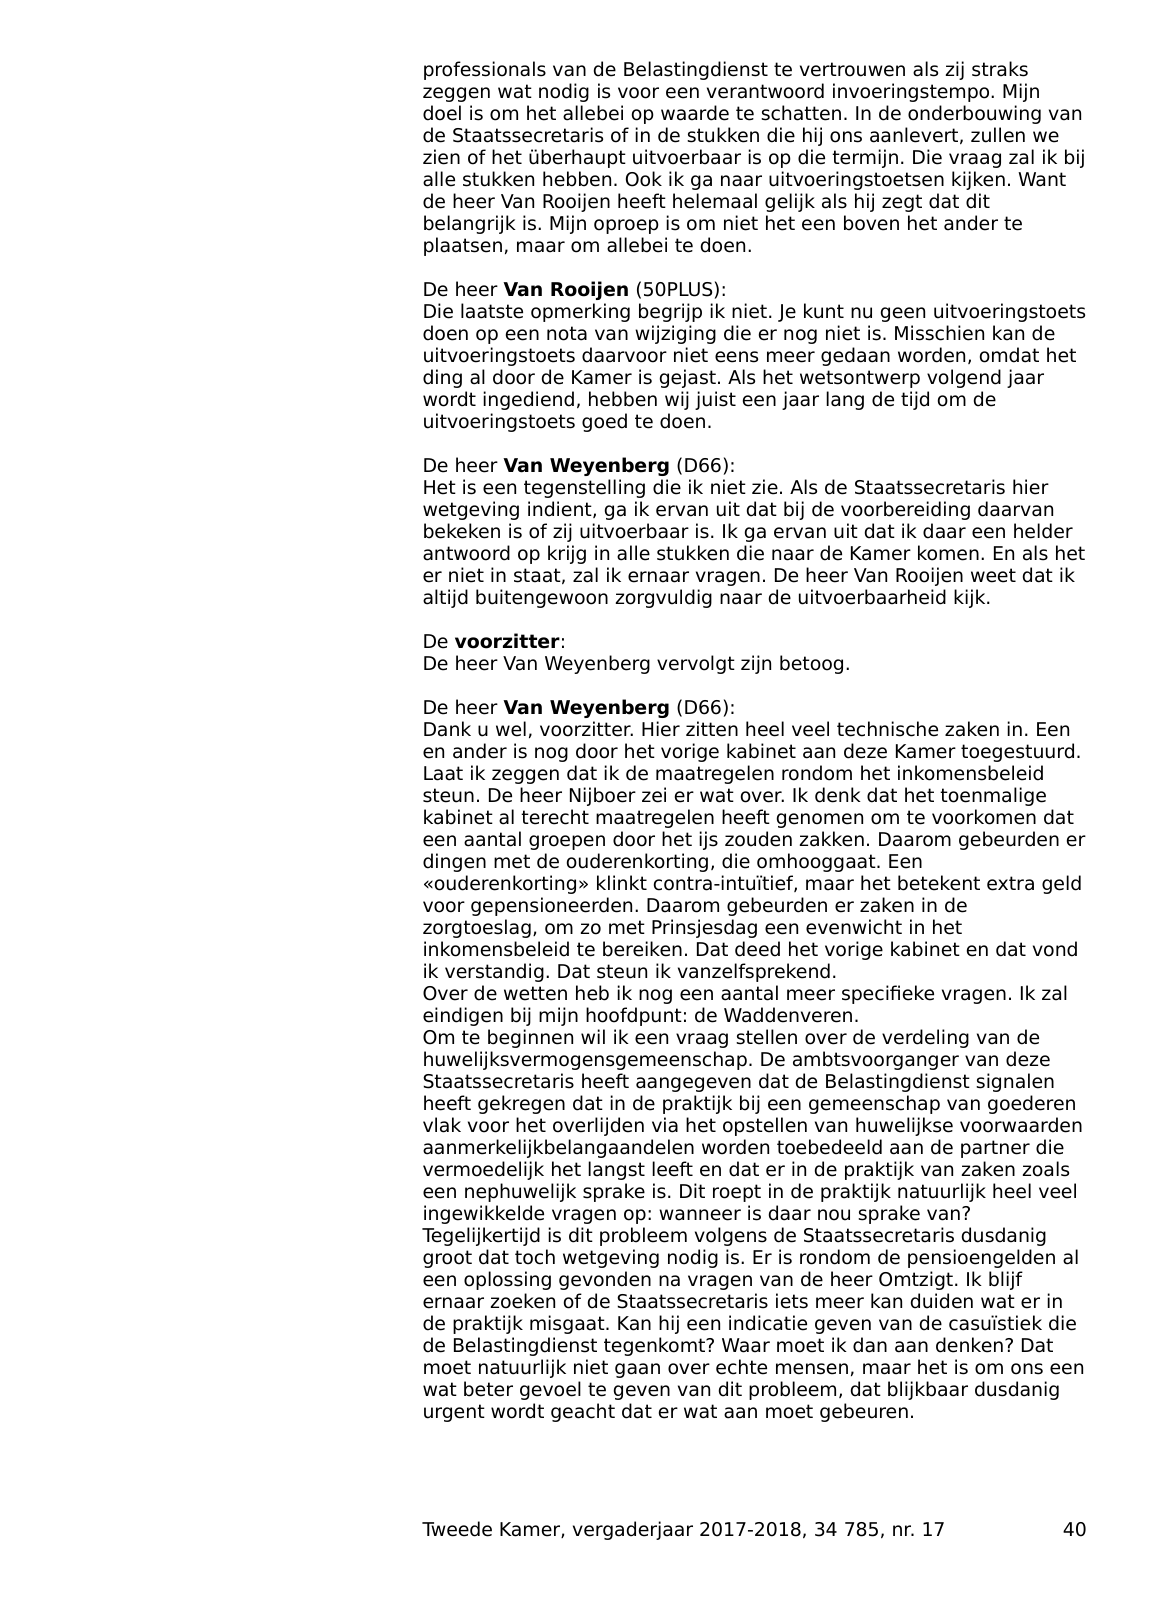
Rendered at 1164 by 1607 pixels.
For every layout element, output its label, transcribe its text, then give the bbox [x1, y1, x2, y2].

text De heer Van Weyenberg vervolgt zijn betoog. [422, 653, 1087, 675]
text Over de wetten heb ik nog een aantal meer specifieke vragen. Ik zal eindigen bij mijn hoofdpunt: de Waddenveren. [422, 983, 1087, 1027]
text De voorzitter: [422, 631, 1087, 653]
text De heer Van Weyenberg (D66): [422, 455, 1087, 477]
text Die laatste opmerking begrijp ik niet. Je kunt nu geen uitvoeringstoets doen op een nota van wijziging die er nog niet is. Misschien kan de uitvoeringstoets daarvoor niet eens meer gedaan worden, omdat het ding al door de Kamer is gejast. Als het wetsontwerp volgend jaar wordt ingediend, hebben wij juist een jaar lang de tijd om de uitvoeringstoets goed te doen. [422, 301, 1087, 433]
text professionals van de Belastingdienst te vertrouwen als zij straks zeggen wat nodig is voor een verantwoord invoeringstempo. Mijn doel is om het allebei op waarde te schatten. In de onderbouwing van de Staatssecretaris of in de stukken die hij ons aanlevert, zullen we zien of het überhaupt uitvoerbaar is op die termijn. Die vraag zal ik bij alle stukken hebben. Ook ik ga naar uitvoeringstoetsen kijken. Want de heer Van Rooijen heeft helemaal gelijk als hij zegt dat dit belangrijk is. Mijn oproep is om niet het een boven het ander te plaatsen, maar om allebei te doen. [422, 59, 1087, 257]
text De heer Van Weyenberg (D66): [422, 697, 1087, 719]
text Dank u wel, voorzitter. Hier zitten heel veel technische zaken in. Een en ander is nog door het vorige kabinet aan deze Kamer toegestuurd. Laat ik zeggen dat ik de maatregelen rondom het inkomensbeleid steun. De heer Nijboer zei er wat over. Ik denk dat het toenmalige kabinet al terecht maatregelen heeft genomen om te voorkomen dat een aantal groepen door het ijs zouden zakken. Daarom gebeurden er dingen met de ouderenkorting, die omhooggaat. Een «ouderenkorting» klinkt contra-intuïtief, maar het betekent extra geld voor gepensioneerden. Daarom gebeurden er zaken in de zorgtoeslag, om zo met Prinsjesdag een evenwicht in het inkomensbeleid te bereiken. Dat deed het vorige kabinet en dat vond ik verstandig. Dat steun ik vanzelfsprekend. [422, 719, 1087, 983]
text Het is een tegenstelling die ik niet zie. Als de Staatssecretaris hier wetgeving indient, ga ik ervan uit dat bij de voorbereiding daarvan bekeken is of zij uitvoerbaar is. Ik ga ervan uit dat ik daar een helder antwoord op krijg in alle stukken die naar de Kamer komen. En als het er niet in staat, zal ik ernaar vragen. De heer Van Rooijen weet dat ik altijd buitengewoon zorgvuldig naar de uitvoerbaarheid kijk. [422, 477, 1087, 609]
text Om te beginnen wil ik een vraag stellen over de verdeling van de huwelijksvermogensgemeenschap. De ambtsvoorganger van deze Staatssecretaris heeft aangegeven dat de Belastingdienst signalen heeft gekregen dat in de praktijk bij een gemeenschap van goederen vlak voor het overlijden via het opstellen van huwelijkse voorwaarden aanmerkelijkbelangaandelen worden toebedeeld aan de partner die vermoedelijk het langst leeft en dat er in de praktijk van zaken zoals een nephuwelijk sprake is. Dit roept in de praktijk natuurlijk heel veel ingewikkelde vragen op: wanneer is daar nou sprake van? Tegelijkertijd is dit probleem volgens de Staatssecretaris dusdanig groot dat toch wetgeving nodig is. Er is rondom de pensioengelden al een oplossing gevonden na vragen van de heer Omtzigt. Ik blijf ernaar zoeken of de Staatssecretaris iets meer kan duiden wat er in de praktijk misgaat. Kan hij een indicatie geven van de casuïstiek die de Belastingdienst tegenkomt? Waar moet ik dan aan denken? Dat moet natuurlijk niet gaan over echte mensen, maar het is om ons een wat beter gevoel te geven van dit probleem, dat blijkbaar dusdanig urgent wordt geacht dat er wat aan moet gebeuren. [422, 1027, 1087, 1423]
text De heer Van Rooijen (50PLUS): [422, 279, 1087, 301]
